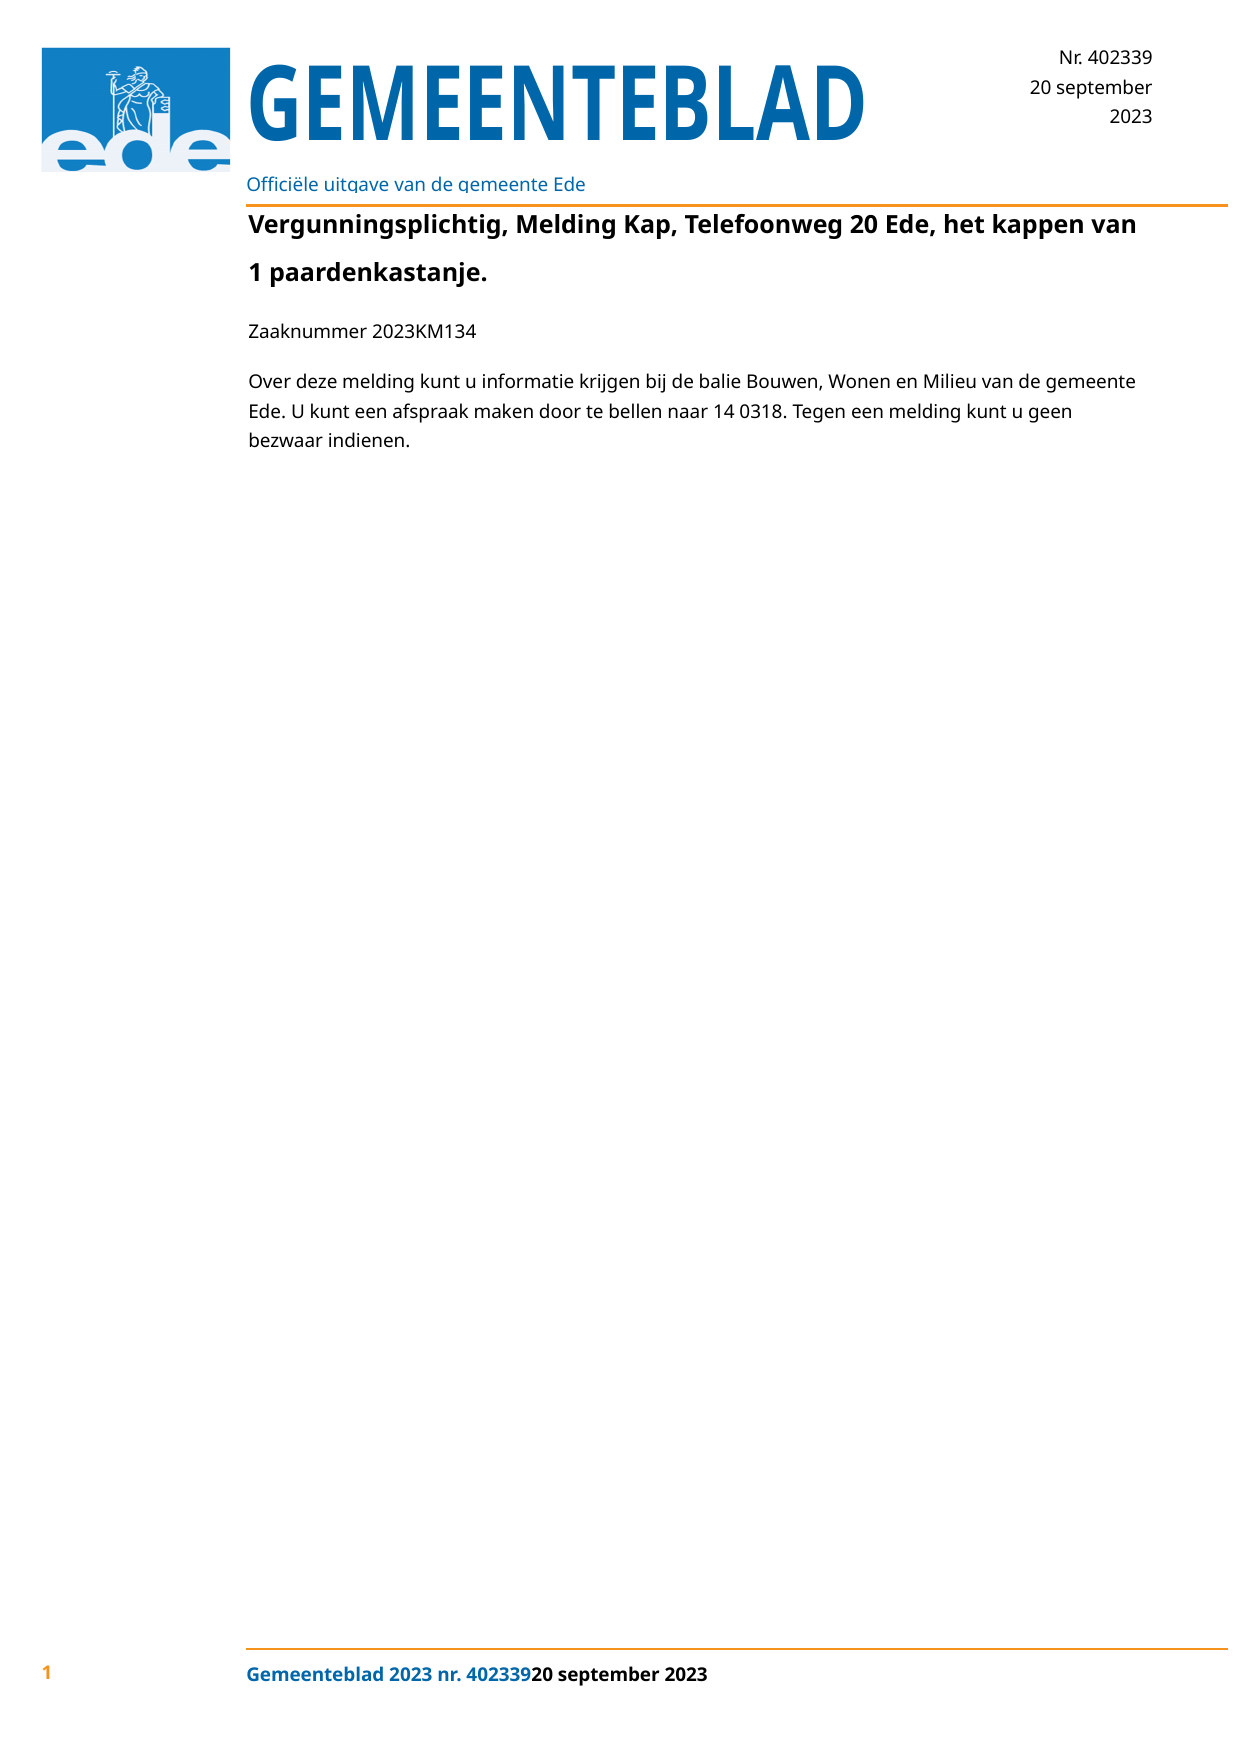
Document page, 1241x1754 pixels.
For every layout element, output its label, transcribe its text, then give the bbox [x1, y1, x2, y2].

text Vergunningsplichtig, Melding Kap, Telefoonweg 20 Ede, het kappen van 1 paardenkastanje. [248, 207, 1152, 288]
picture [41, 47, 231, 172]
text Zaaknummer 2023KM134 [248, 318, 1152, 344]
text Over deze melding kunt u informatie krijgen bij de balie Bouwen, Wonen en Milieu van de gemeente Ede. U kunt een afspraak maken door te bellen naar 14 0318. Tegen een melding kunt u geen bezwaar indienen. [248, 368, 1152, 453]
